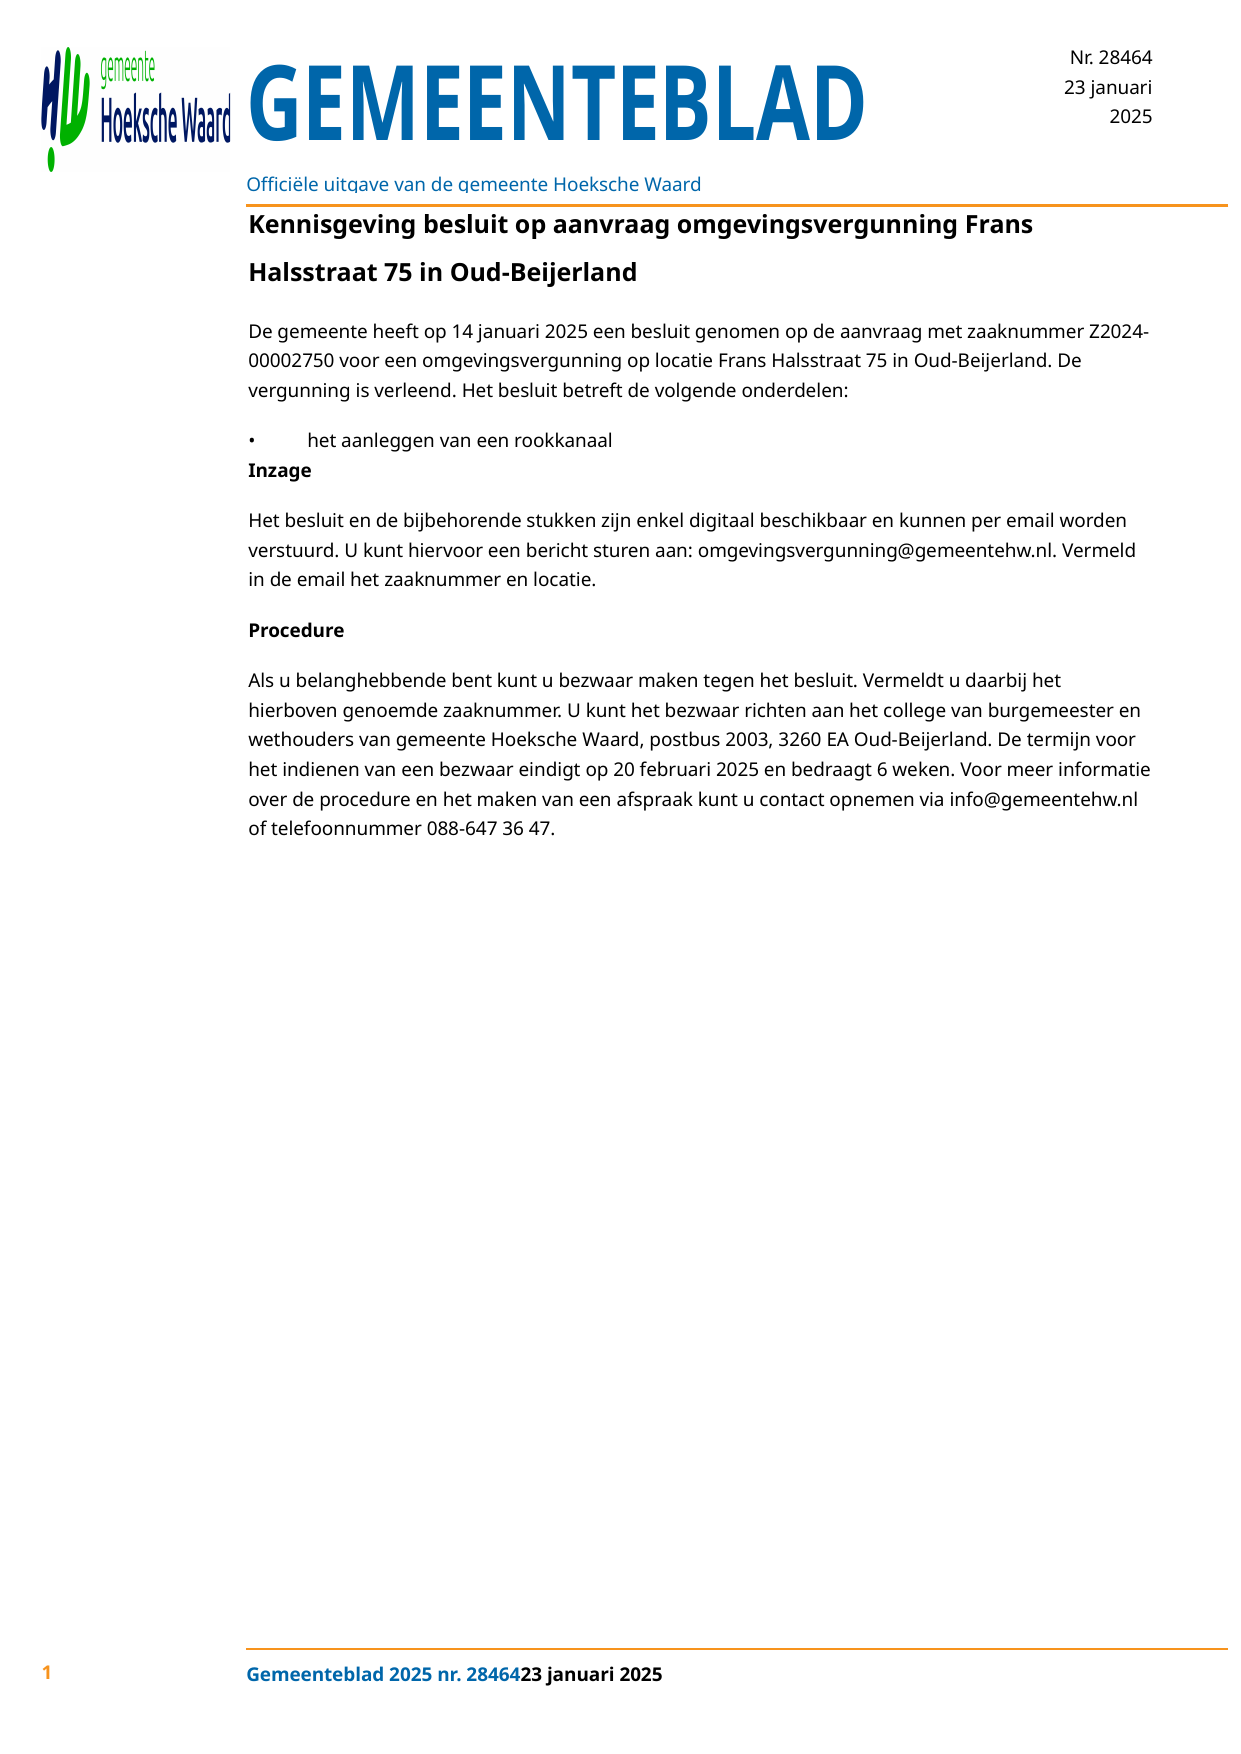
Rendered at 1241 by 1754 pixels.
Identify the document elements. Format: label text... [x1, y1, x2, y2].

picture [41, 47, 231, 172]
text Kennisgeving besluit op aanvraag omgevingsvergunning Frans Halsstraat 75 in Oud-Beijerland [248, 207, 1152, 288]
text Procedure [248, 617, 1152, 643]
text Het besluit en de bijbehorende stukken zijn enkel digitaal beschikbaar en kunnen per email worden verstuurd. U kunt hiervoor een bericht sturen aan: omgevingsvergunning@gemeentehw.nl. Vermeld in de email het zaaknummer en locatie. [248, 507, 1152, 592]
text De gemeente heeft op 14 januari 2025 een besluit genomen op de aanvraag met zaaknummer Z2024-00002750 voor een omgevingsvergunning op locatie Frans Halsstraat 75 in Oud-Beijerland. De vergunning is verleend. Het besluit betreft de volgende onderdelen: [248, 318, 1152, 403]
text Als u belanghebbende bent kunt u bezwaar maken tegen het besluit. Vermeldt u daarbij het hierboven genoemde zaaknummer. U kunt het bezwaar richten aan het college van burgemeester en wethouders van gemeente Hoeksche Waard, postbus 2003, 3260 EA Oud-Beijerland. De termijn voor het indienen van een bezwaar eindigt op 20 februari 2025 en bedraagt 6 weken. Voor meer informatie over de procedure en het maken van een afspraak kunt u contact opnemen via info@gemeentehw.nl of telefoonnummer 088-647 36 47. [248, 667, 1152, 841]
text Inzage [248, 457, 1152, 483]
list het aanleggen van een rookkanaal [248, 427, 1152, 453]
